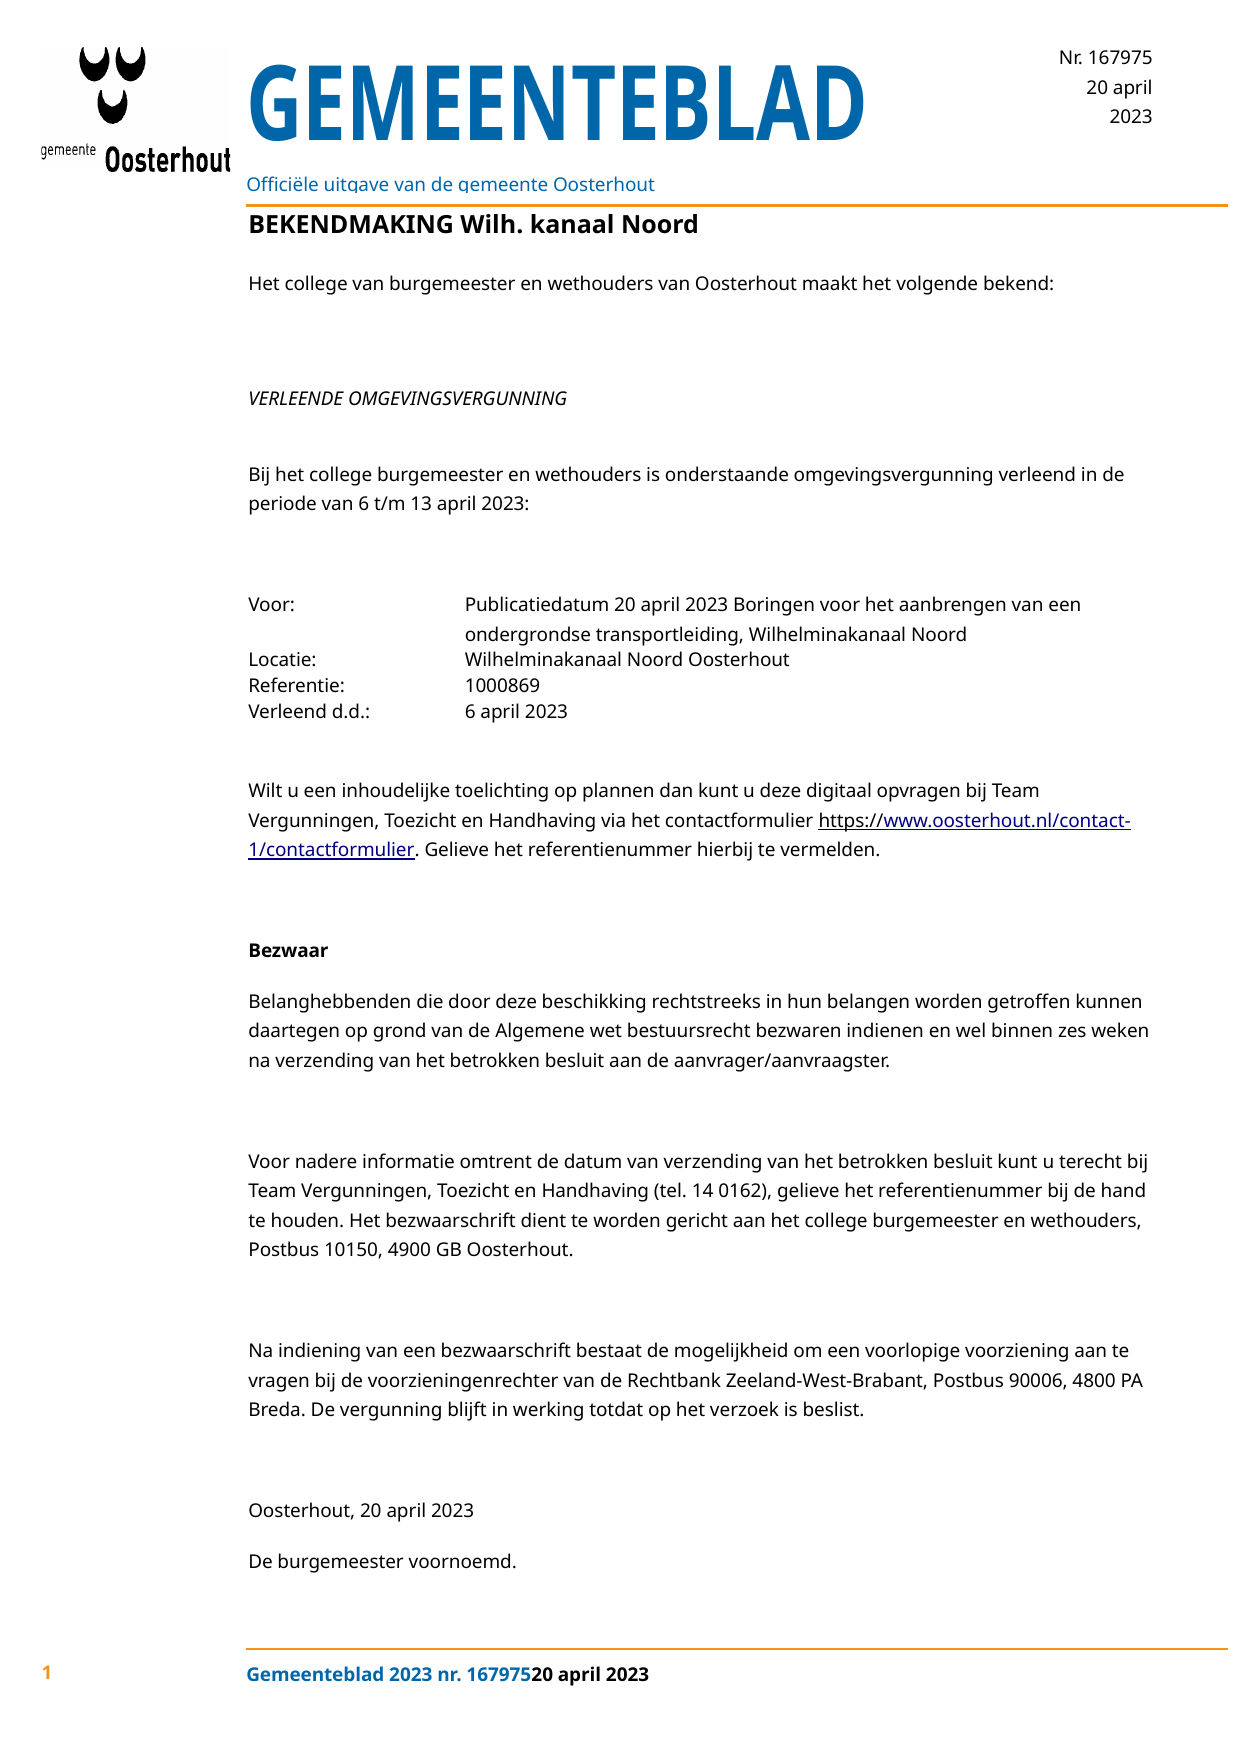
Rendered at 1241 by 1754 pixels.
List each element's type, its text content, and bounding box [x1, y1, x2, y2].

table_cell 6 april 2023 [465, 698, 1152, 724]
picture [41, 47, 231, 172]
text Voor nadere informatie omtrent de datum van verzending van het betrokken besluit kunt u terecht bij Team Vergunningen, Toezicht en Handhaving (tel. 14 0162), gelieve het referentienummer bij de hand te houden. Het bezwaarschrift dient te worden gericht aan het college burgemeester en wethouders, Postbus 10150, 4900 GB Oosterhout. [248, 1148, 1152, 1262]
table_cell 1000869 [465, 673, 1152, 698]
table_header Publicatiedatum 20 april 2023 Boringen voor het aanbrengen van een ondergrondse transportleiding, Wilhelminakanaal Noord [465, 591, 1152, 647]
text Wilt u een inhoudelijke toelichting op plannen dan kunt u deze digitaal opvragen bij Team Vergunningen, Toezicht en Handhaving via het contactformulier https://www.oosterhout.nl/contact-1/contactformulier. Gelieve het referentienummer hierbij te vermelden. [248, 777, 1152, 862]
text VERLEENDE OMGEVINGSVERGUNNING [248, 385, 1152, 410]
text Bezwaar [248, 937, 1152, 963]
text Het college van burgemeester en wethouders van Oosterhout maakt het volgende bekend: [248, 270, 1152, 296]
text Bij het college burgemeester en wethouders is onderstaande omgevingsvergunning verleend in de periode van 6 t/m 13 april 2023: [248, 461, 1152, 516]
table_header Voor: [248, 591, 464, 647]
text Oosterhout, 20 april 2023 [248, 1497, 1152, 1523]
table_cell Wilhelminakanaal Noord Oosterhout [465, 647, 1152, 672]
text De burgemeester voornoemd. [248, 1548, 1152, 1574]
text Belanghebbenden die door deze beschikking rechtstreeks in hun belangen worden getroffen kunnen daartegen op grond van de Algemene wet bestuursrecht bezwaren indienen en wel binnen zes weken na verzending van het betrokken besluit aan de aanvrager/aanvraagster. [248, 988, 1152, 1073]
table_cell Locatie: [248, 647, 464, 672]
text BEKENDMAKING Wilh. kanaal Noord [248, 207, 1152, 241]
text Na indiening van een bezwaarschrift bestaat de mogelijkheid om een voorlopige voorziening aan te vragen bij de voorzieningenrechter van de Rechtbank Zeeland-West-Brabant, Postbus 90006, 4800 PA Breda. De vergunning blijft in werking totdat op het verzoek is beslist. [248, 1337, 1152, 1422]
table_cell Referentie: [248, 673, 464, 698]
table_cell Verleend d.d.: [248, 698, 464, 724]
